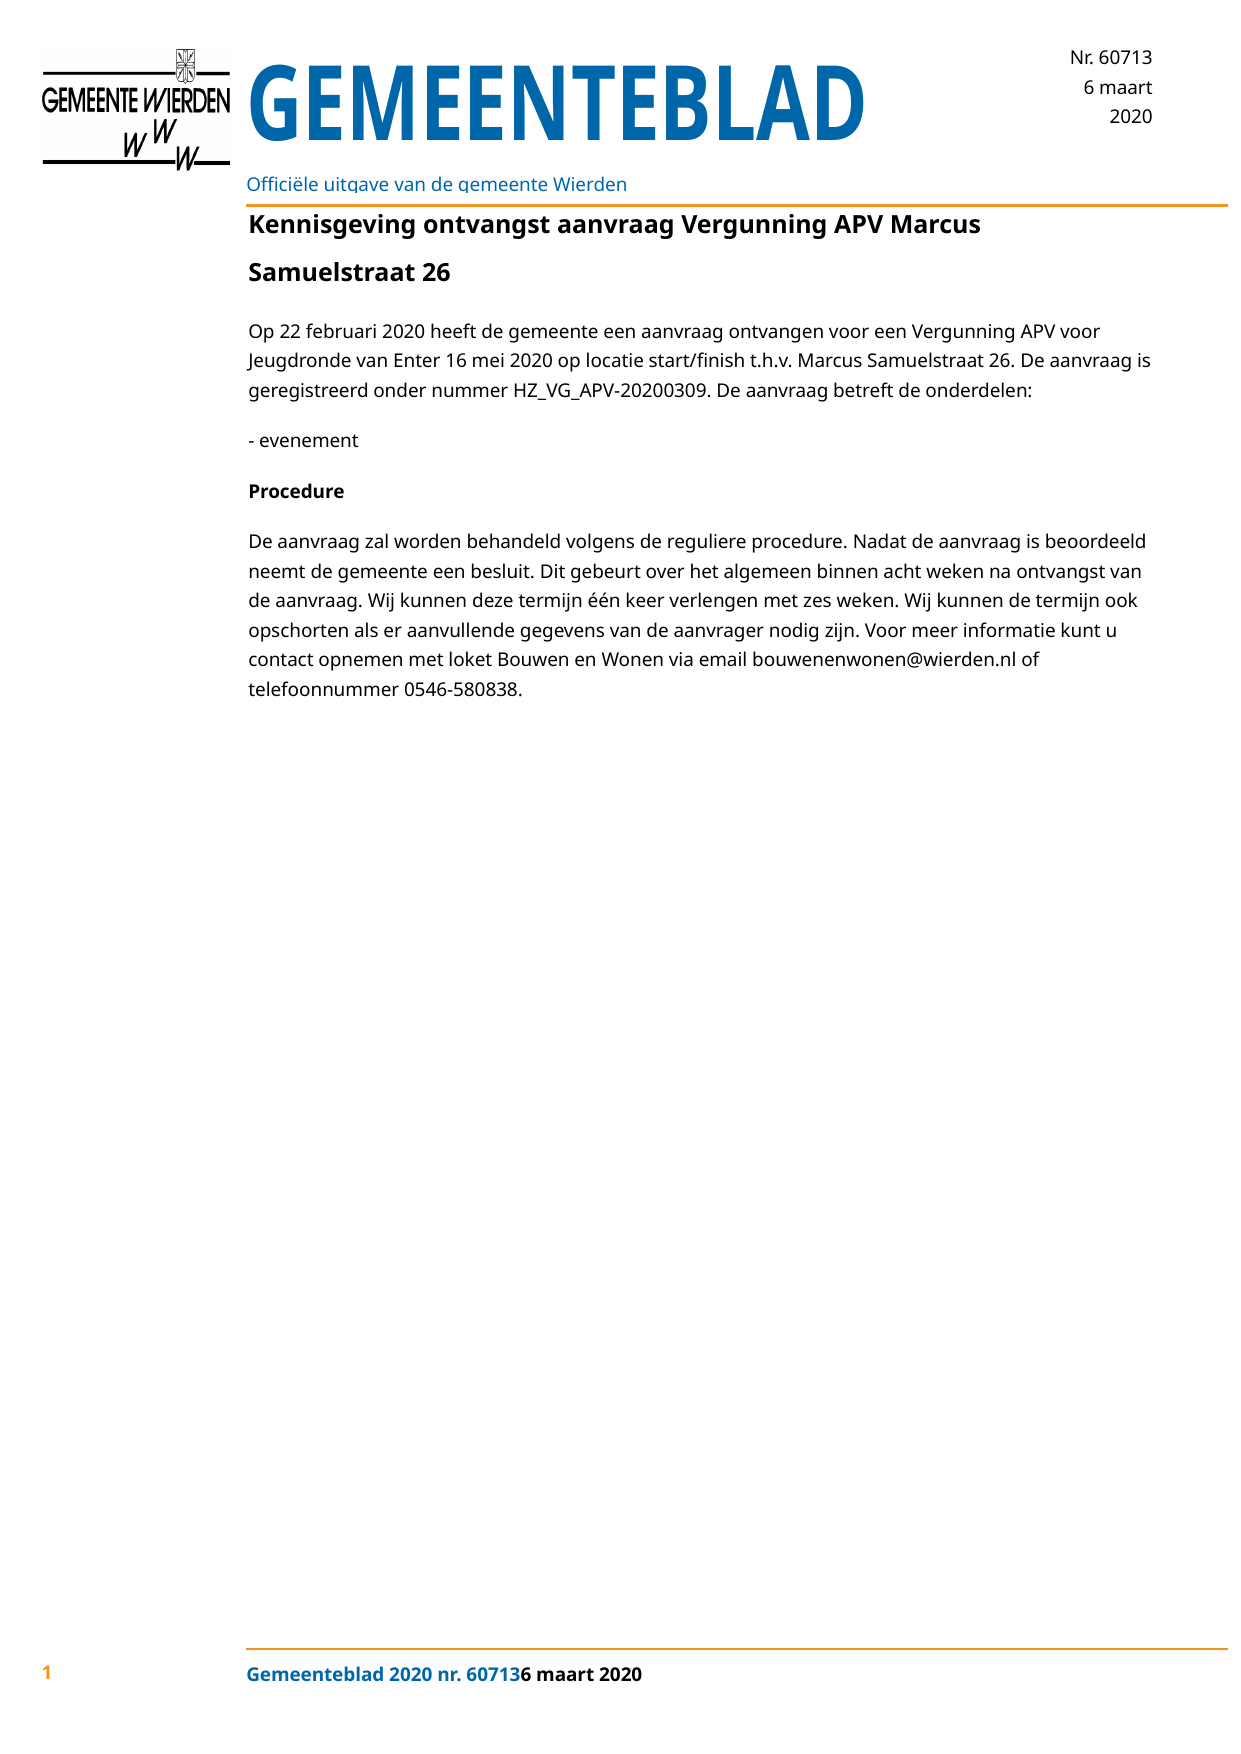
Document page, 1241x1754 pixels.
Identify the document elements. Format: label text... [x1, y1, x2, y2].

text De aanvraag zal worden behandeld volgens de reguliere procedure. Nadat de aanvraag is beoordeeld neemt de gemeente een besluit. Dit gebeurt over het algemeen binnen acht weken na ontvangst van de aanvraag. Wij kunnen deze termijn één keer verlengen met zes weken. Wij kunnen de termijn ook opschorten als er aanvullende gegevens van de aanvrager nodig zijn. Voor meer informatie kunt u contact opnemen met loket Bouwen en Wonen via email bouwenenwonen@wierden.nl of telefoonnummer 0546-580838. [248, 528, 1152, 702]
text - evenement [248, 427, 1152, 453]
picture [41, 47, 231, 172]
text Procedure [248, 478, 1152, 504]
text Op 22 februari 2020 heeft de gemeente een aanvraag ontvangen voor een Vergunning APV voor Jeugdronde van Enter 16 mei 2020 op locatie start/finish t.h.v. Marcus Samuelstraat 26. De aanvraag is geregistreerd onder nummer HZ_VG_APV-20200309. De aanvraag betreft de onderdelen: [248, 318, 1152, 403]
text Kennisgeving ontvangst aanvraag Vergunning APV Marcus Samuelstraat 26 [248, 207, 1152, 288]
